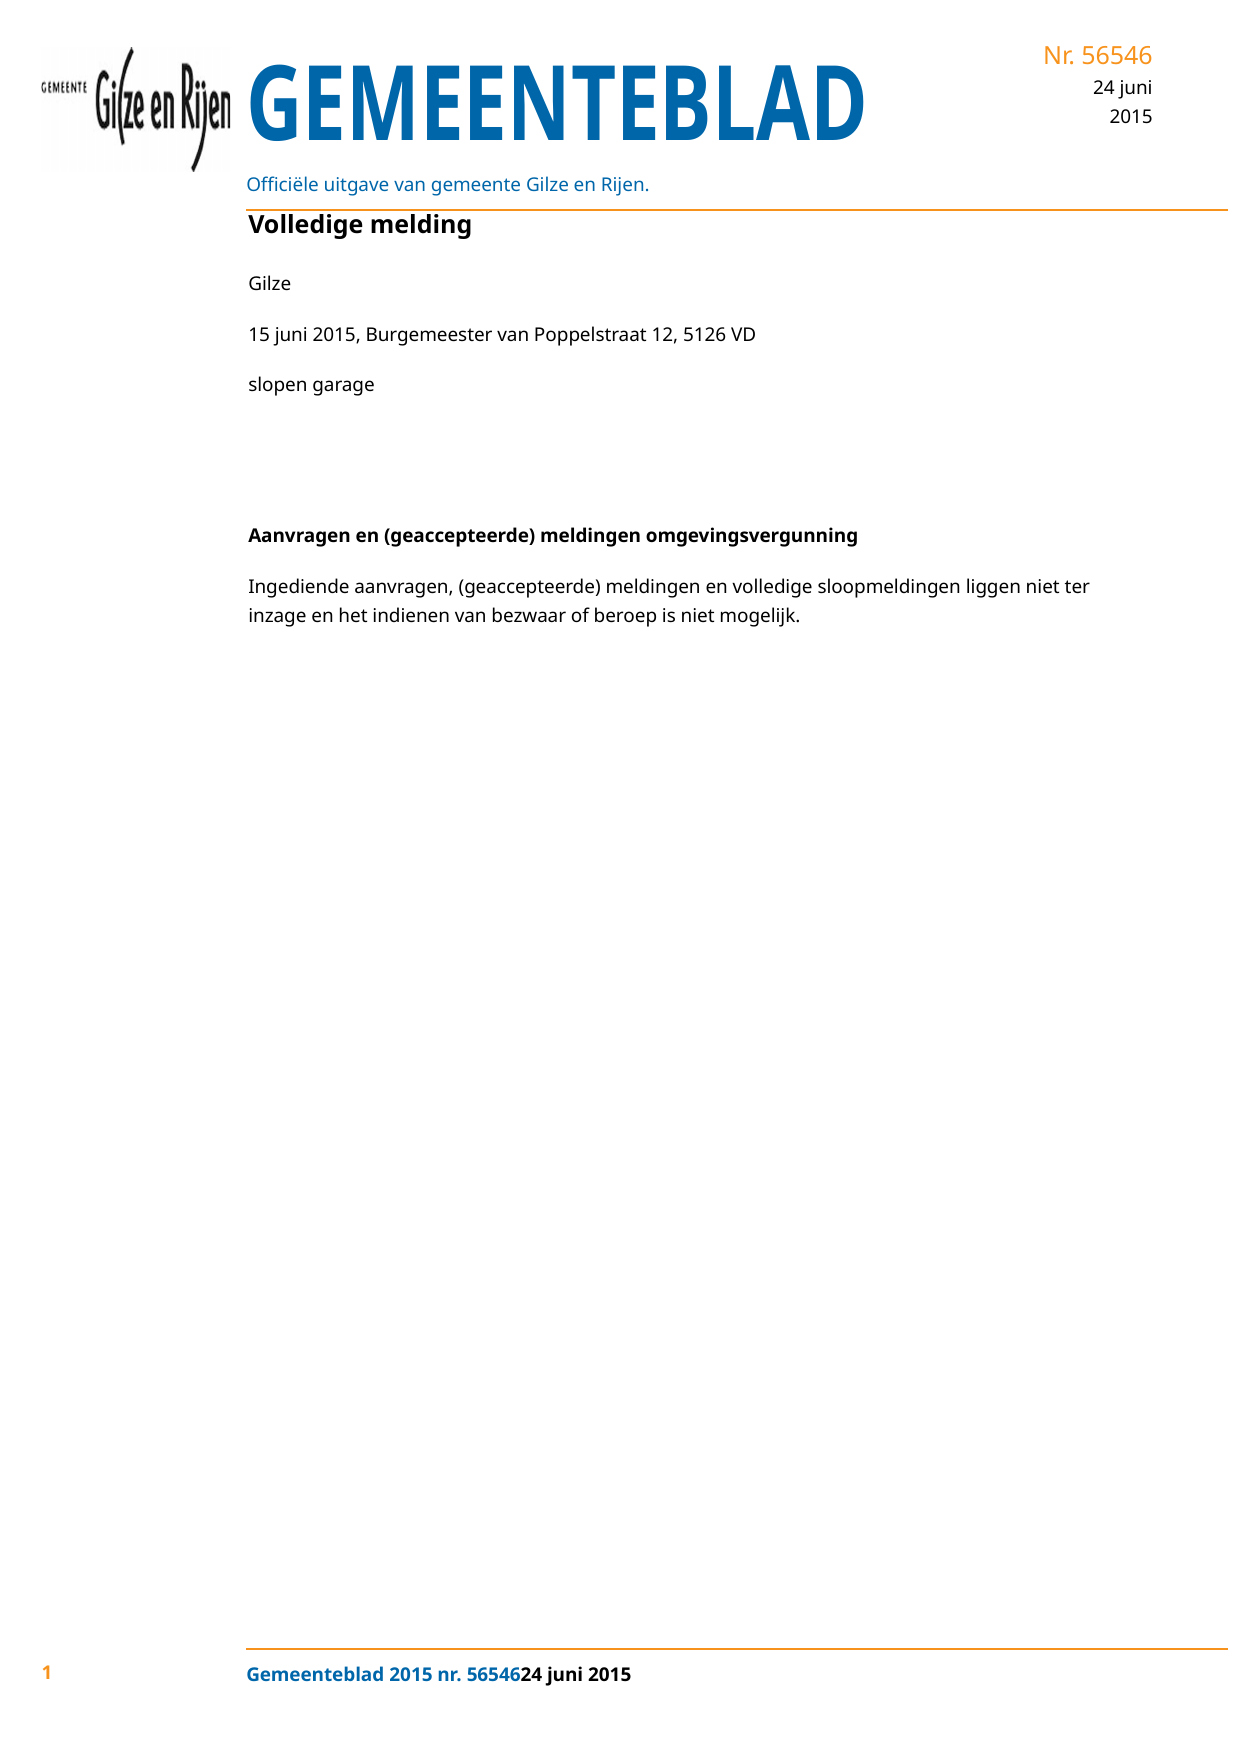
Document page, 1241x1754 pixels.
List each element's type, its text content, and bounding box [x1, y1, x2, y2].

text Gilze [248, 270, 1152, 296]
text slopen garage [248, 371, 1152, 397]
text Volledige melding [248, 211, 1152, 241]
text Aanvragen en (geaccepteerde) meldingen omgevingsvergunning [248, 522, 1152, 548]
text 15 juni 2015, Burgemeester van Poppelstraat 12, 5126 VD [248, 321, 1152, 346]
text Ingediende aanvragen, (geaccepteerde) meldingen en volledige sloopmeldingen liggen niet ter inzage en het indienen van bezwaar of beroep is niet mogelijk. [248, 573, 1152, 628]
picture [41, 47, 231, 172]
